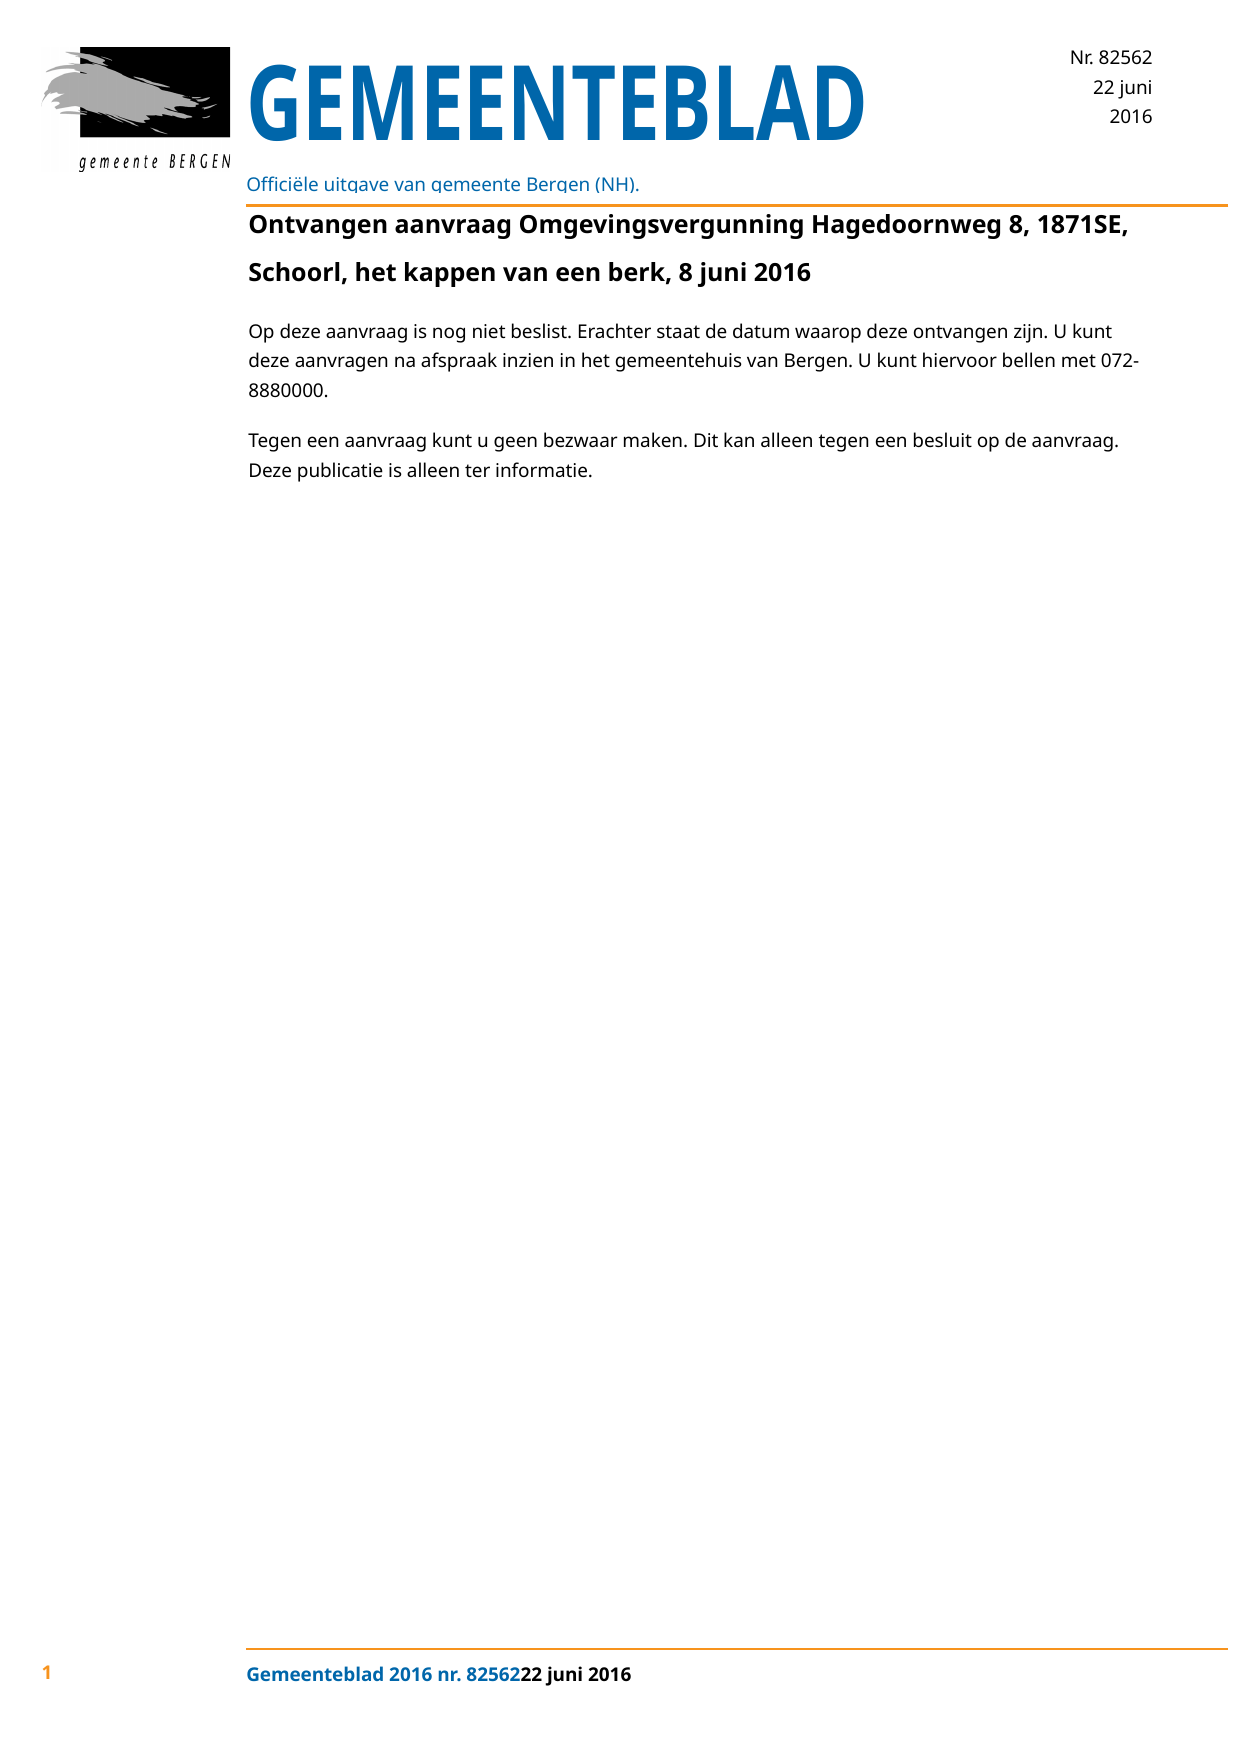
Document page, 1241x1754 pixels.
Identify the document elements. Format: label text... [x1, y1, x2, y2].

picture [41, 47, 231, 172]
text Op deze aanvraag is nog niet beslist. Erachter staat de datum waarop deze ontvangen zijn. U kunt deze aanvragen na afspraak inzien in het gemeentehuis van Bergen. U kunt hiervoor bellen met 072-8880000. [248, 318, 1152, 403]
text Tegen een aanvraag kunt u geen bezwaar maken. Dit kan alleen tegen een besluit op de aanvraag. Deze publicatie is alleen ter informatie. [248, 427, 1152, 483]
text Ontvangen aanvraag Omgevingsvergunning Hagedoornweg 8, 1871SE, Schoorl, het kappen van een berk, 8 juni 2016 [248, 207, 1152, 288]
